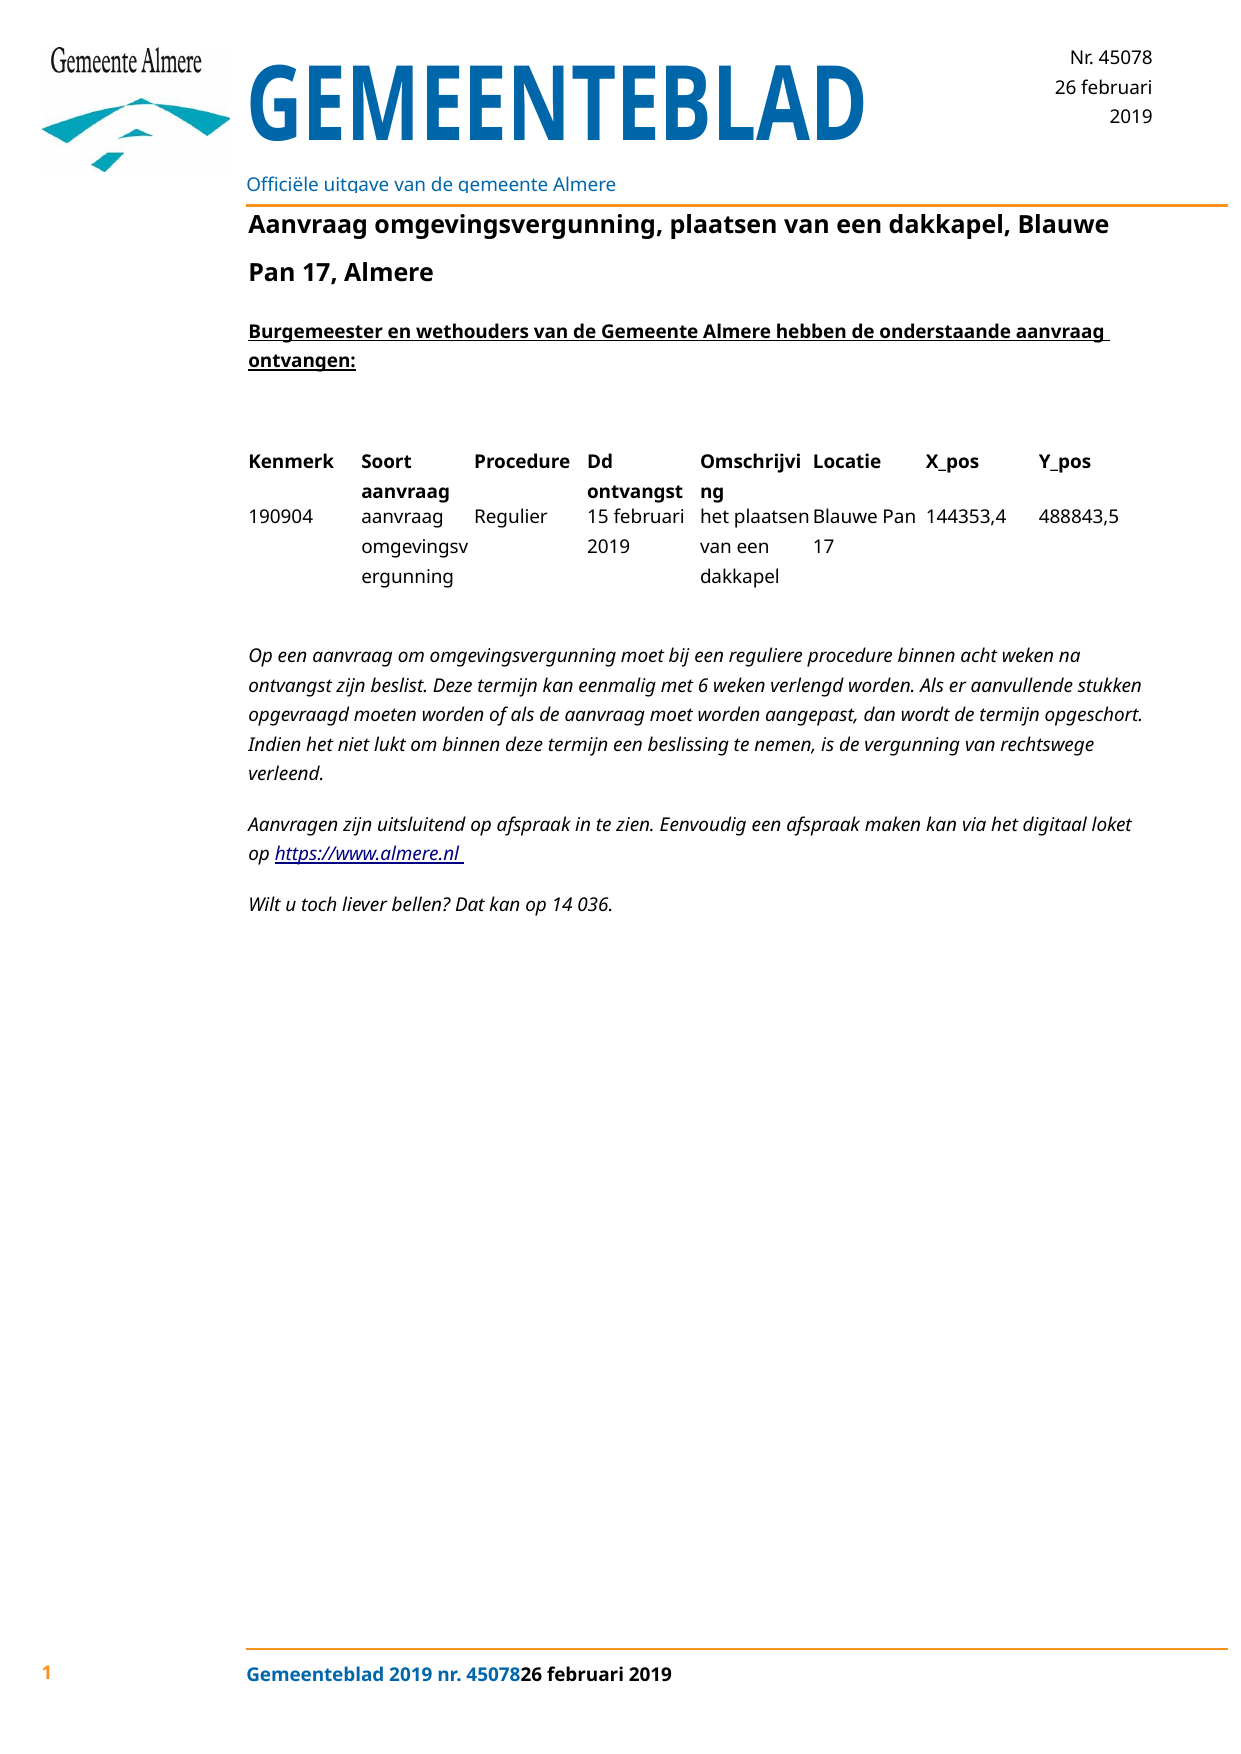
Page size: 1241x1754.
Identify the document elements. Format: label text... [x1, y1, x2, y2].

picture [41, 47, 231, 172]
table_header Omschrijving [700, 449, 813, 504]
table_cell 144353,4 [926, 504, 1038, 589]
table_header Locatie [813, 449, 926, 504]
table_header Dd ontvangst [587, 449, 700, 504]
table_cell Blauwe Pan 17 [813, 504, 926, 589]
table_header Y_pos [1039, 449, 1152, 504]
table_cell Regulier [474, 504, 587, 589]
text Aanvraag omgevingsvergunning, plaatsen van een dakkapel, Blauwe Pan 17, Almere [248, 207, 1152, 288]
table_cell het plaatsen van een dakkapel [700, 504, 813, 589]
text Burgemeester en wethouders van de Gemeente Almere hebben de onderstaande aanvraag ontvangen: [248, 318, 1152, 373]
table_header Soort aanvraag [361, 449, 474, 504]
table_header Kenmerk [248, 449, 361, 504]
table_cell 488843,5 [1039, 504, 1152, 589]
table_cell 15 februari 2019 [587, 504, 700, 589]
text Aanvragen zijn uitsluitend op afspraak in te zien. Eenvoudig een afspraak maken kan via het digitaal loket op https://www.almere.nl [248, 811, 1152, 866]
table_header Procedure [474, 449, 587, 504]
text Wilt u toch liever bellen? Dat kan op 14 036. [248, 891, 1152, 917]
text Op een aanvraag om omgevingsvergunning moet bij een reguliere procedure binnen acht weken na ontvangst zijn beslist. Deze termijn kan eenmalig met 6 weken verlengd worden. Als er aanvullende stukken opgevraagd moeten worden of als de aanvraag moet worden aangepast, dan wordt de termijn opgeschort. Indien het niet lukt om binnen deze termijn een beslissing te nemen, is de vergunning van rechtswege verleend. [248, 642, 1152, 786]
table_cell 190904 [248, 504, 361, 589]
table_header X_pos [926, 449, 1038, 504]
table_cell aanvraag omgevingsvergunning [361, 504, 474, 589]
